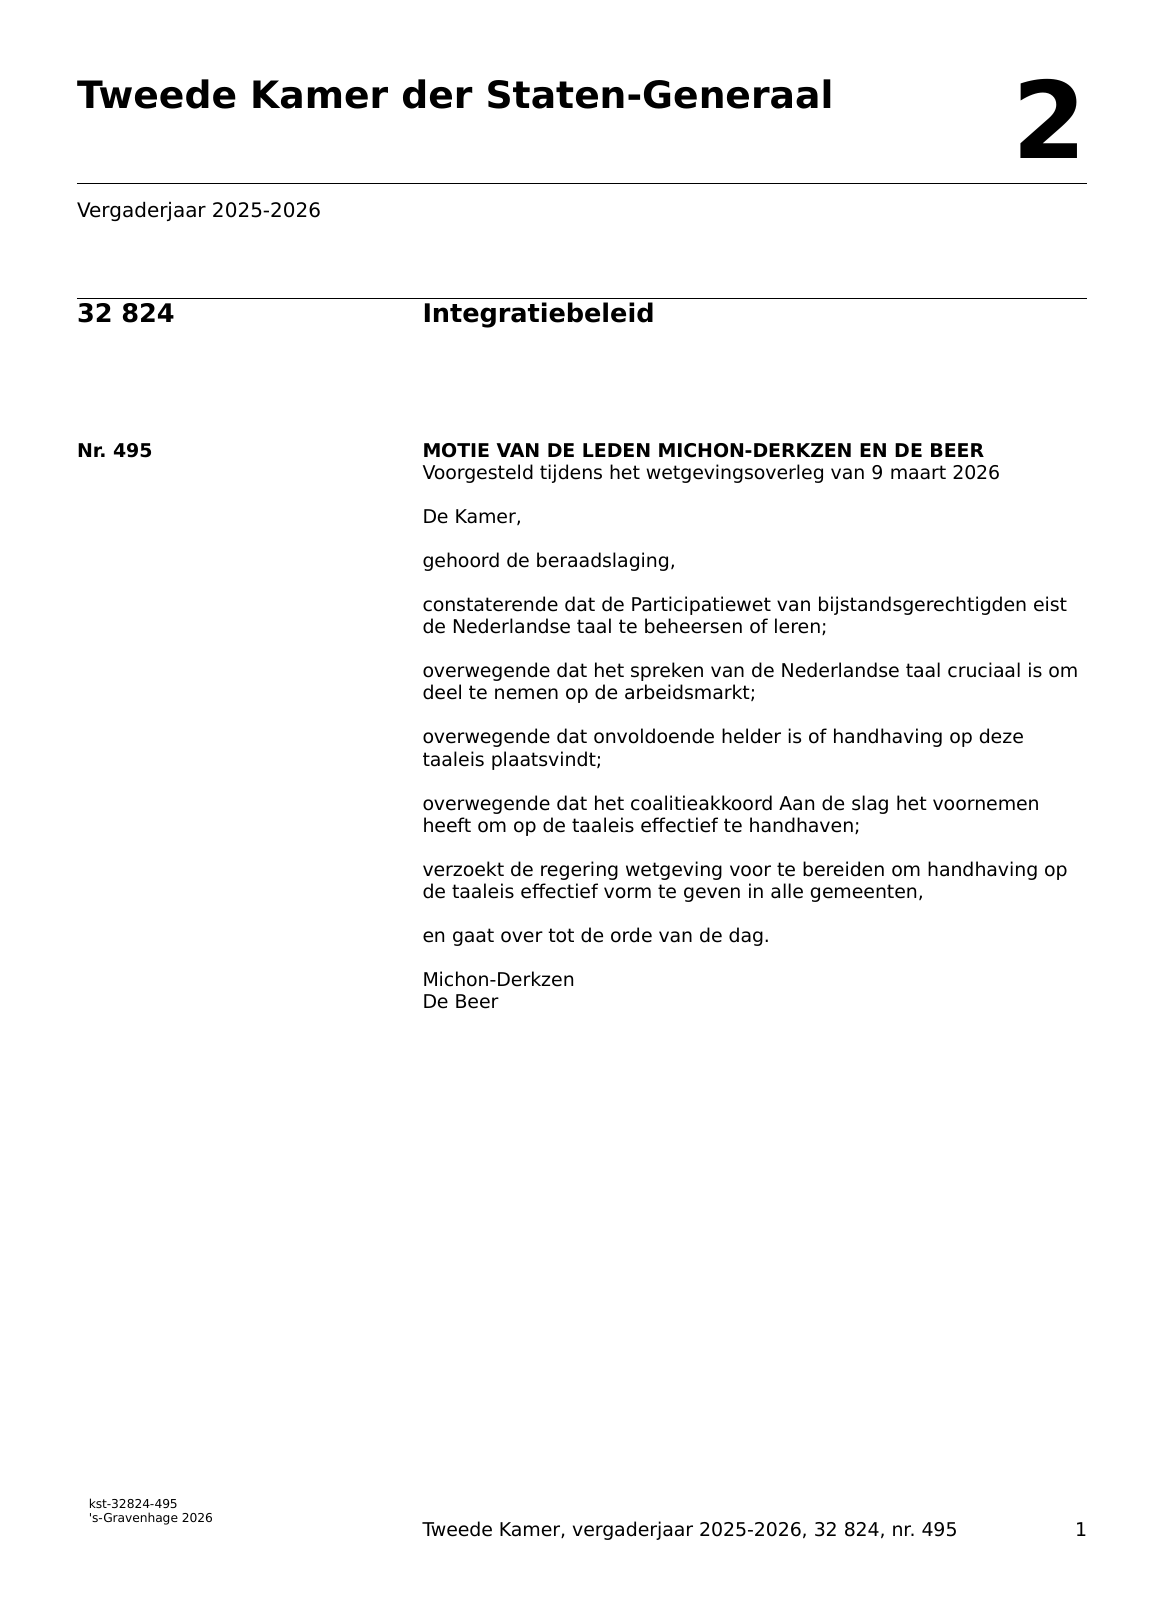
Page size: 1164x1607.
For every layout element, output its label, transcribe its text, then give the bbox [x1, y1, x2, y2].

table_header 2 [886, 59, 1087, 183]
text verzoekt de regering wetgeving voor te bereiden om handhaving op de taaleis effectief vorm te geven in alle gemeenten, [422, 859, 1087, 903]
text gehoord de beraadslaging, [422, 550, 1087, 572]
text Voorgesteld tijdens het wetgevingsoverleg van 9 maart 2026 [422, 462, 1087, 484]
subtitle 32 824 Integratiebeleid [77, 299, 1087, 329]
table_header Tweede Kamer der Staten-Generaal [77, 59, 886, 183]
subtitle Nr. 495 MOTIE VAN DE LEDEN MICHON-DERKZEN EN DE BEER [77, 440, 1087, 462]
text constaterende dat de Participatiewet van bijstandsgerechtigden eist de Nederlandse taal te beheersen of leren; [422, 594, 1087, 638]
text overwegende dat het coalitieakkoord Aan de slag het voornemen heeft om op de taaleis effectief te handhaven; [422, 793, 1087, 837]
text De Kamer, [422, 506, 1087, 528]
text kst-32824-495 [88, 1497, 323, 1511]
text overwegende dat onvoldoende helder is of handhaving op deze taaleis plaatsvindt; [422, 726, 1087, 770]
table_cell Vergaderjaar 2025-2026 [77, 184, 1087, 298]
text en gaat over tot de orde van de dag. [422, 925, 1087, 947]
text 's-Gravenhage 2026 [88, 1511, 323, 1525]
text Michon-Derkzen [422, 969, 1087, 991]
text De Beer [422, 991, 1087, 1013]
text overwegende dat het spreken van de Nederlandse taal cruciaal is om deel te nemen op de arbeidsmarkt; [422, 660, 1087, 704]
